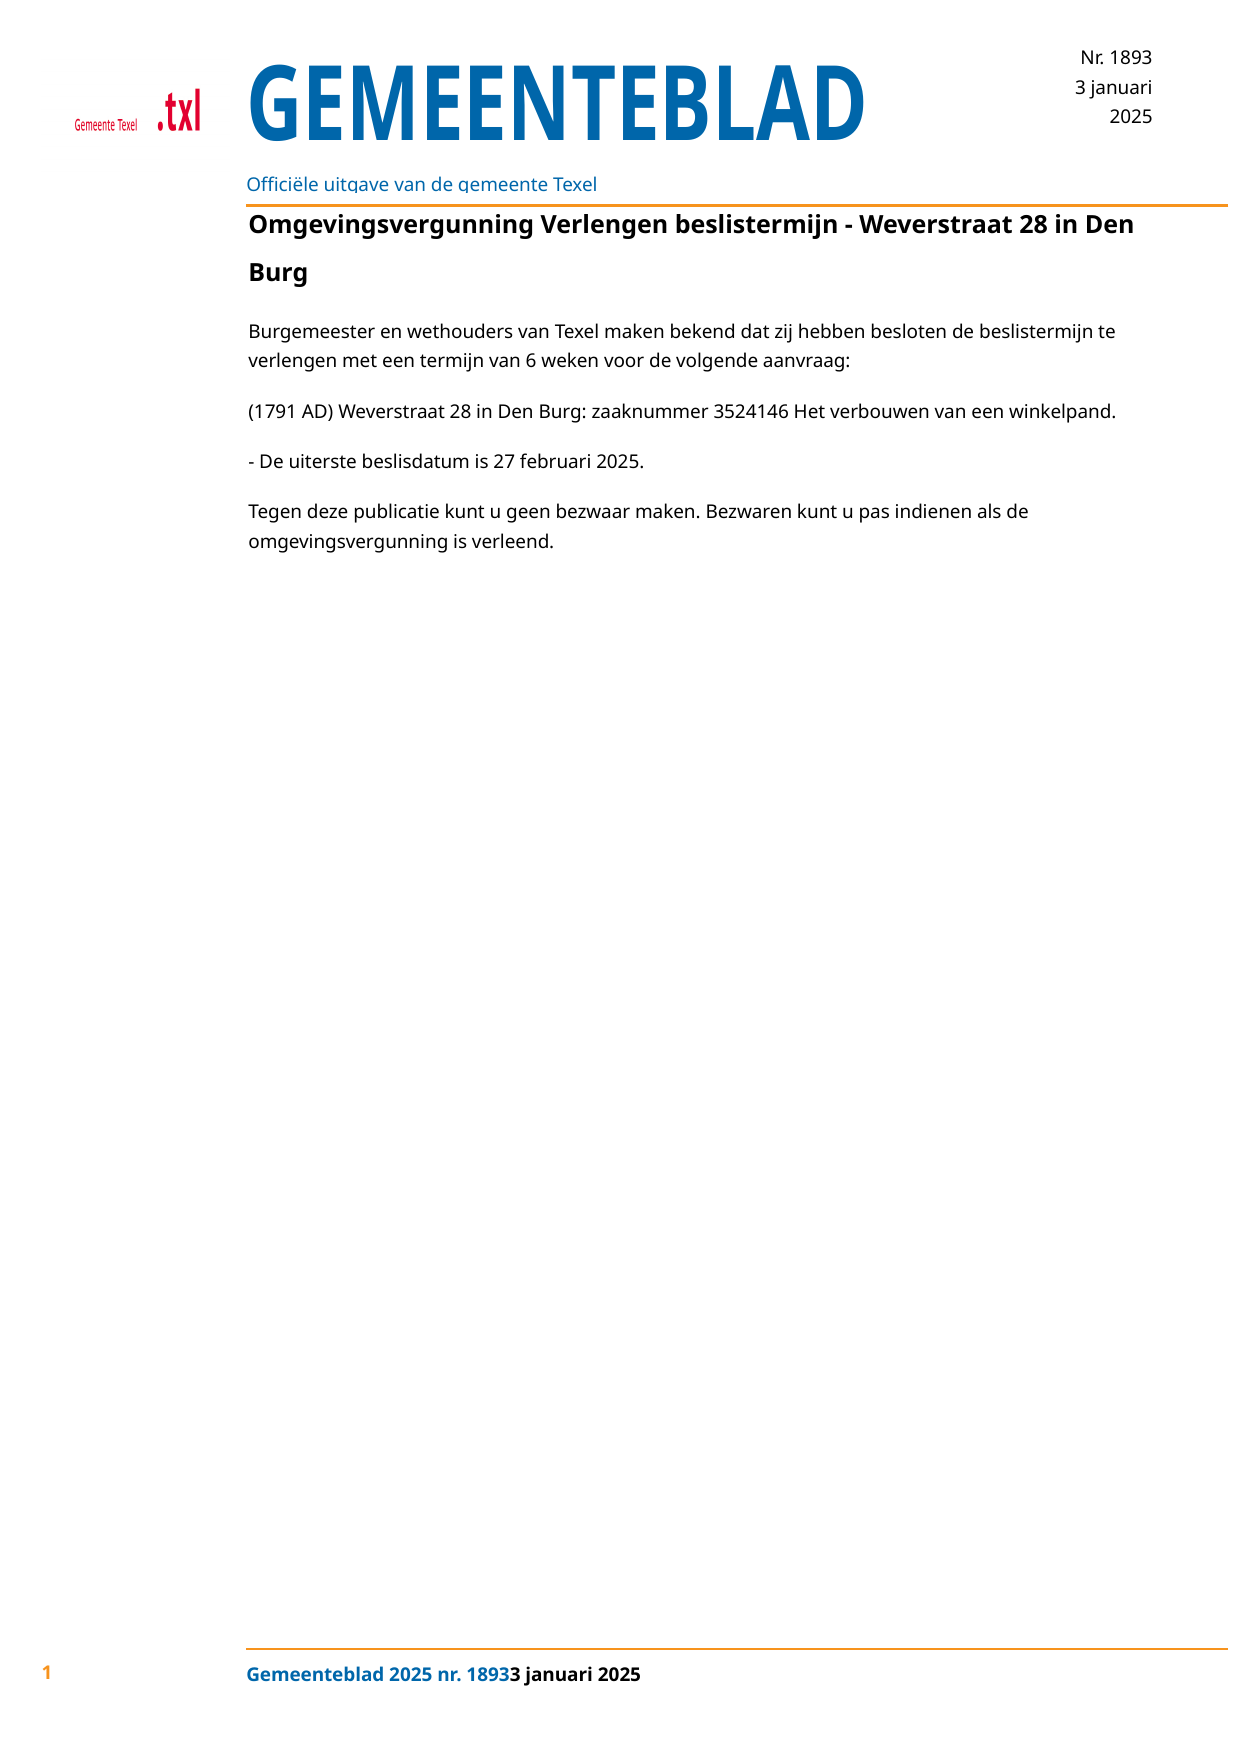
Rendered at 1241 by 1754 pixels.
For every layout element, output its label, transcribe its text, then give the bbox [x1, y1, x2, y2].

text Omgevingsvergunning Verlengen beslistermijn - Weverstraat 28 in Den Burg [248, 207, 1152, 288]
text Burgemeester en wethouders van Texel maken bekend dat zij hebben besloten de beslistermijn te verlengen met een termijn van 6 weken voor de volgende aanvraag: [248, 318, 1152, 373]
text - De uiterste beslisdatum is 27 februari 2025. [248, 448, 1152, 474]
picture [41, 47, 231, 172]
text (1791 AD) Weverstraat 28 in Den Burg: zaaknummer 3524146 Het verbouwen van een winkelpand. [248, 398, 1152, 424]
text Tegen deze publicatie kunt u geen bezwaar maken. Bezwaren kunt u pas indienen als de omgevingsvergunning is verleend. [248, 499, 1152, 554]
